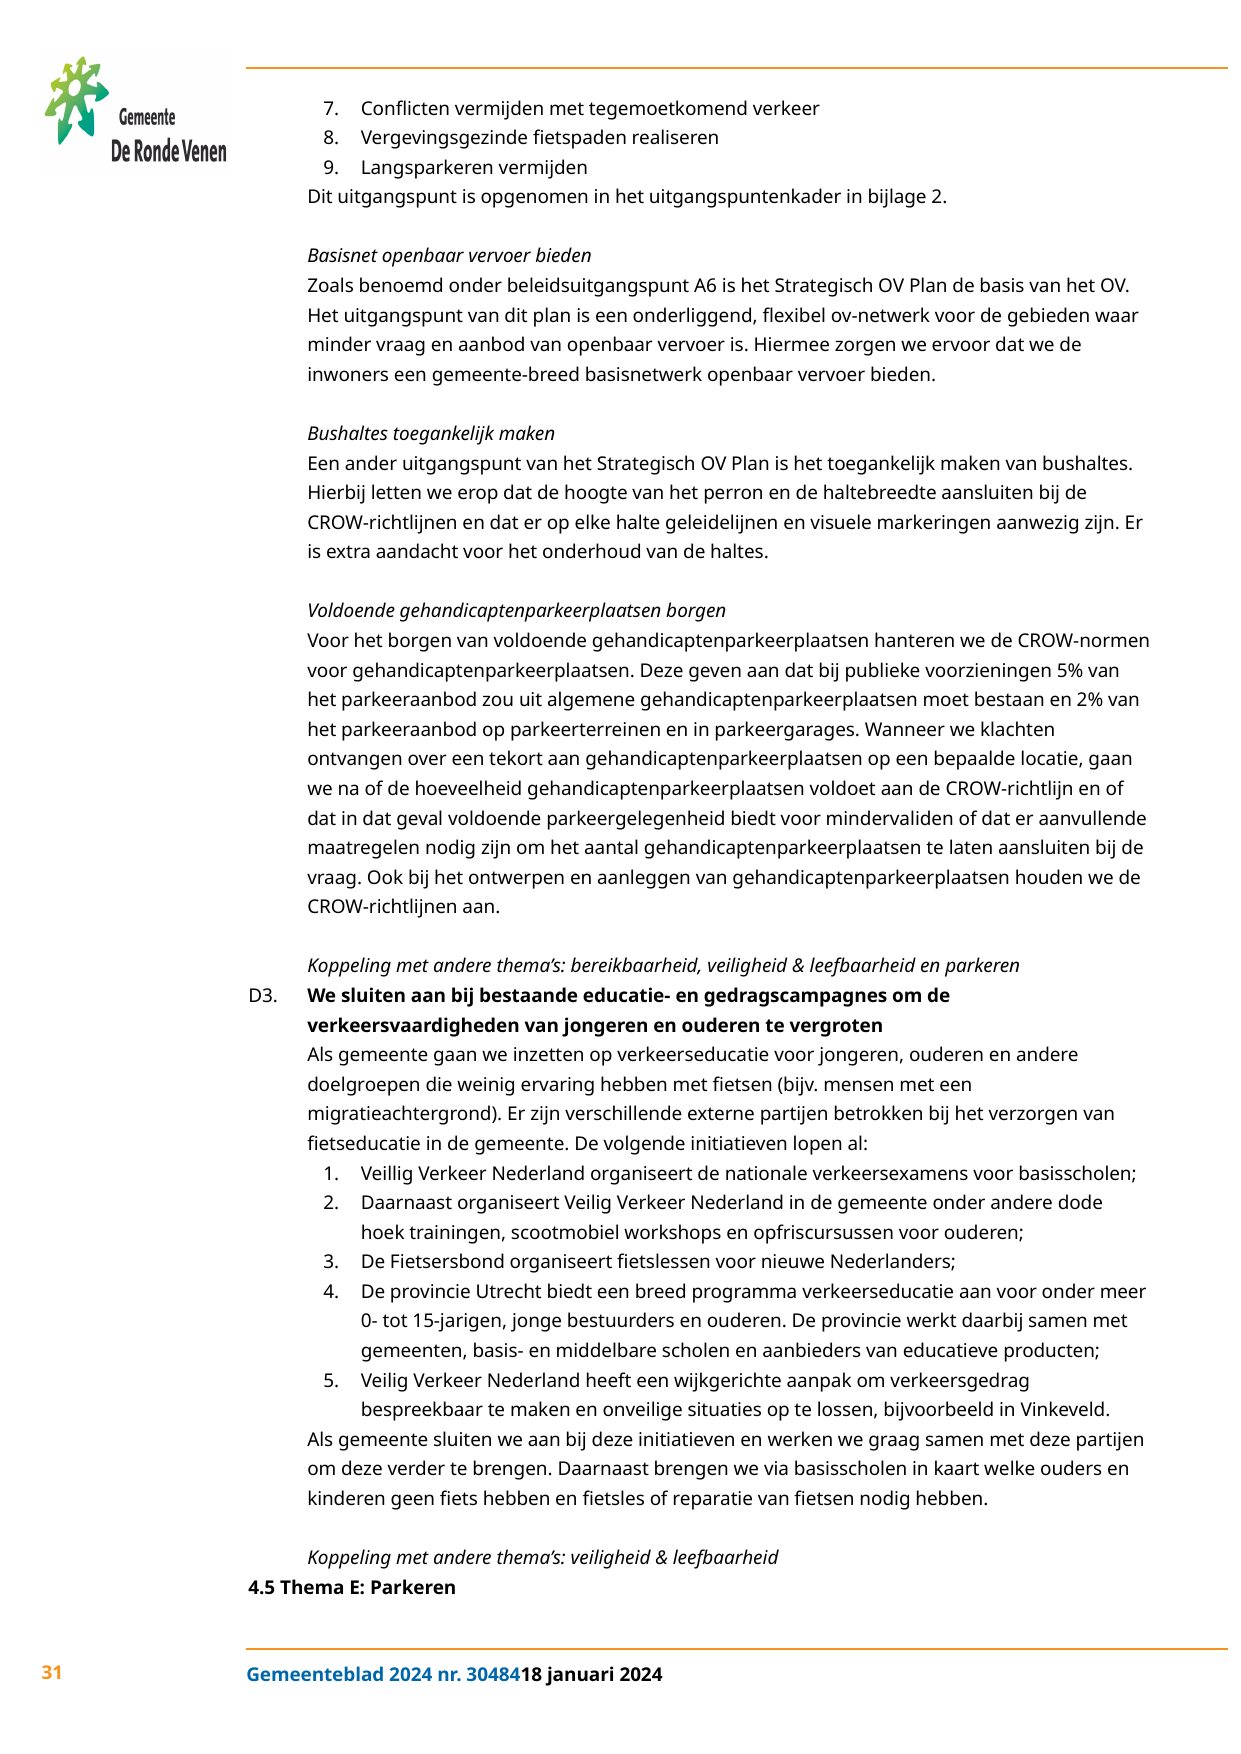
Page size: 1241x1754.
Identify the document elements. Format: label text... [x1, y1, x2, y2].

list De provincie Utrecht biedt een breed programma verkeerseducatie aan voor onder meer 0- tot 15-jarigen, jonge bestuurders en ouderen. De provincie werkt daarbij samen met gemeenten, basis- en middelbare scholen en aanbieders van educatieve producten; [323, 1278, 1152, 1363]
list Daarnaast organiseert Veilig Verkeer Nederland in de gemeente onder andere dode hoek trainingen, scootmobiel workshops en opfriscursussen voor ouderen; [323, 1189, 1152, 1245]
list Langsparkeren vermijden [323, 154, 1152, 180]
list Koppeling met andere thema’s: veiligheid & leefbaarheid [248, 1544, 1152, 1570]
list Koppeling met andere thema’s: bereikbaarheid, veiligheid & leefbaarheid en parkeren [248, 953, 1152, 978]
list De Fietsersbond organiseert fietslessen voor nieuwe Nederlanders; [323, 1248, 1152, 1274]
list We sluiten aan bij bestaande educatie- en gedragscampagnes om de verkeersvaardigheden van jongeren en ouderen te vergroten [248, 982, 1152, 1038]
list Als gemeente sluiten we aan bij deze initiatieven en werken we graag samen met deze partijen om deze verder te brengen. Daarnaast brengen we via basisscholen in kaart welke ouders en kinderen geen fiets hebben en fietsles of reparatie van fietsen nodig hebben. [248, 1426, 1152, 1511]
list Veilig Verkeer Nederland heeft een wijkgerichte aanpak om verkeersgedrag bespreekbaar te maken en onveilige situaties op te lossen, bijvoorbeeld in Vinkeveld. [323, 1367, 1152, 1422]
list Voldoende gehandicaptenparkeerplaatsen borgen [248, 598, 1152, 623]
list Conflicten vermijden met tegemoetkomend verkeer [323, 95, 1152, 121]
list Zoals benoemd onder beleidsuitgangspunt A6 is het Strategisch OV Plan de basis van het OV. Het uitgangspunt van dit plan is een onderliggend, flexibel ov-netwerk voor de gebieden waar minder vraag en aanbod van openbaar vervoer is. Hiermee zorgen we ervoor dat we de inwoners een gemeente-breed basisnetwerk openbaar vervoer bieden. [248, 272, 1152, 387]
picture [41, 47, 231, 172]
text 4.5 Thema E: Parkeren [248, 1574, 1152, 1600]
list Dit uitgangspunt is opgenomen in het uitgangspuntenkader in bijlage 2. [248, 183, 1152, 209]
list Vergevingsgezinde fietspaden realiseren [323, 124, 1152, 150]
list Basisnet openbaar vervoer bieden [248, 243, 1152, 268]
list Als gemeente gaan we inzetten op verkeerseducatie voor jongeren, ouderen en andere doelgroepen die weinig ervaring hebben met fietsen (bijv. mensen met een migratieachtergrond). Er zijn verschillende externe partijen betrokken bij het verzorgen van fietseducatie in de gemeente. De volgende initiatieven lopen al: [248, 1041, 1152, 1156]
list Een ander uitgangspunt van het Strategisch OV Plan is het toegankelijk maken van bushaltes. Hierbij letten we erop dat de hoogte van het perron en de haltebreedte aansluiten bij de CROW-richtlijnen en dat er op elke halte geleidelijnen en visuele markeringen aanwezig zijn. Er is extra aandacht voor het onderhoud van de haltes. [248, 450, 1152, 564]
list Bushaltes toegankelijk maken [248, 420, 1152, 446]
list Veillig Verkeer Nederland organiseert de nationale verkeersexamens voor basisscholen; [323, 1160, 1152, 1186]
list Voor het borgen van voldoende gehandicaptenparkeerplaatsen hanteren we de CROW-normen voor gehandicaptenparkeerplaatsen. Deze geven aan dat bij publieke voorzieningen 5% van het parkeeraanbod zou uit algemene gehandicaptenparkeerplaatsen moet bestaan en 2% van het parkeeraanbod op parkeerterreinen en in parkeergarages. Wanneer we klachten ontvangen over een tekort aan gehandicaptenparkeerplaatsen op een bepaalde locatie, gaan we na of de hoeveelheid gehandicaptenparkeerplaatsen voldoet aan de CROW-richtlijn en of dat in dat geval voldoende parkeergelegenheid biedt voor mindervaliden of dat er aanvullende maatregelen nodig zijn om het aantal gehandicaptenparkeerplaatsen te laten aansluiten bij de vraag. Ook bij het ontwerpen en aanleggen van gehandicaptenparkeerplaatsen houden we de CROW-richtlijnen aan. [248, 627, 1152, 919]
